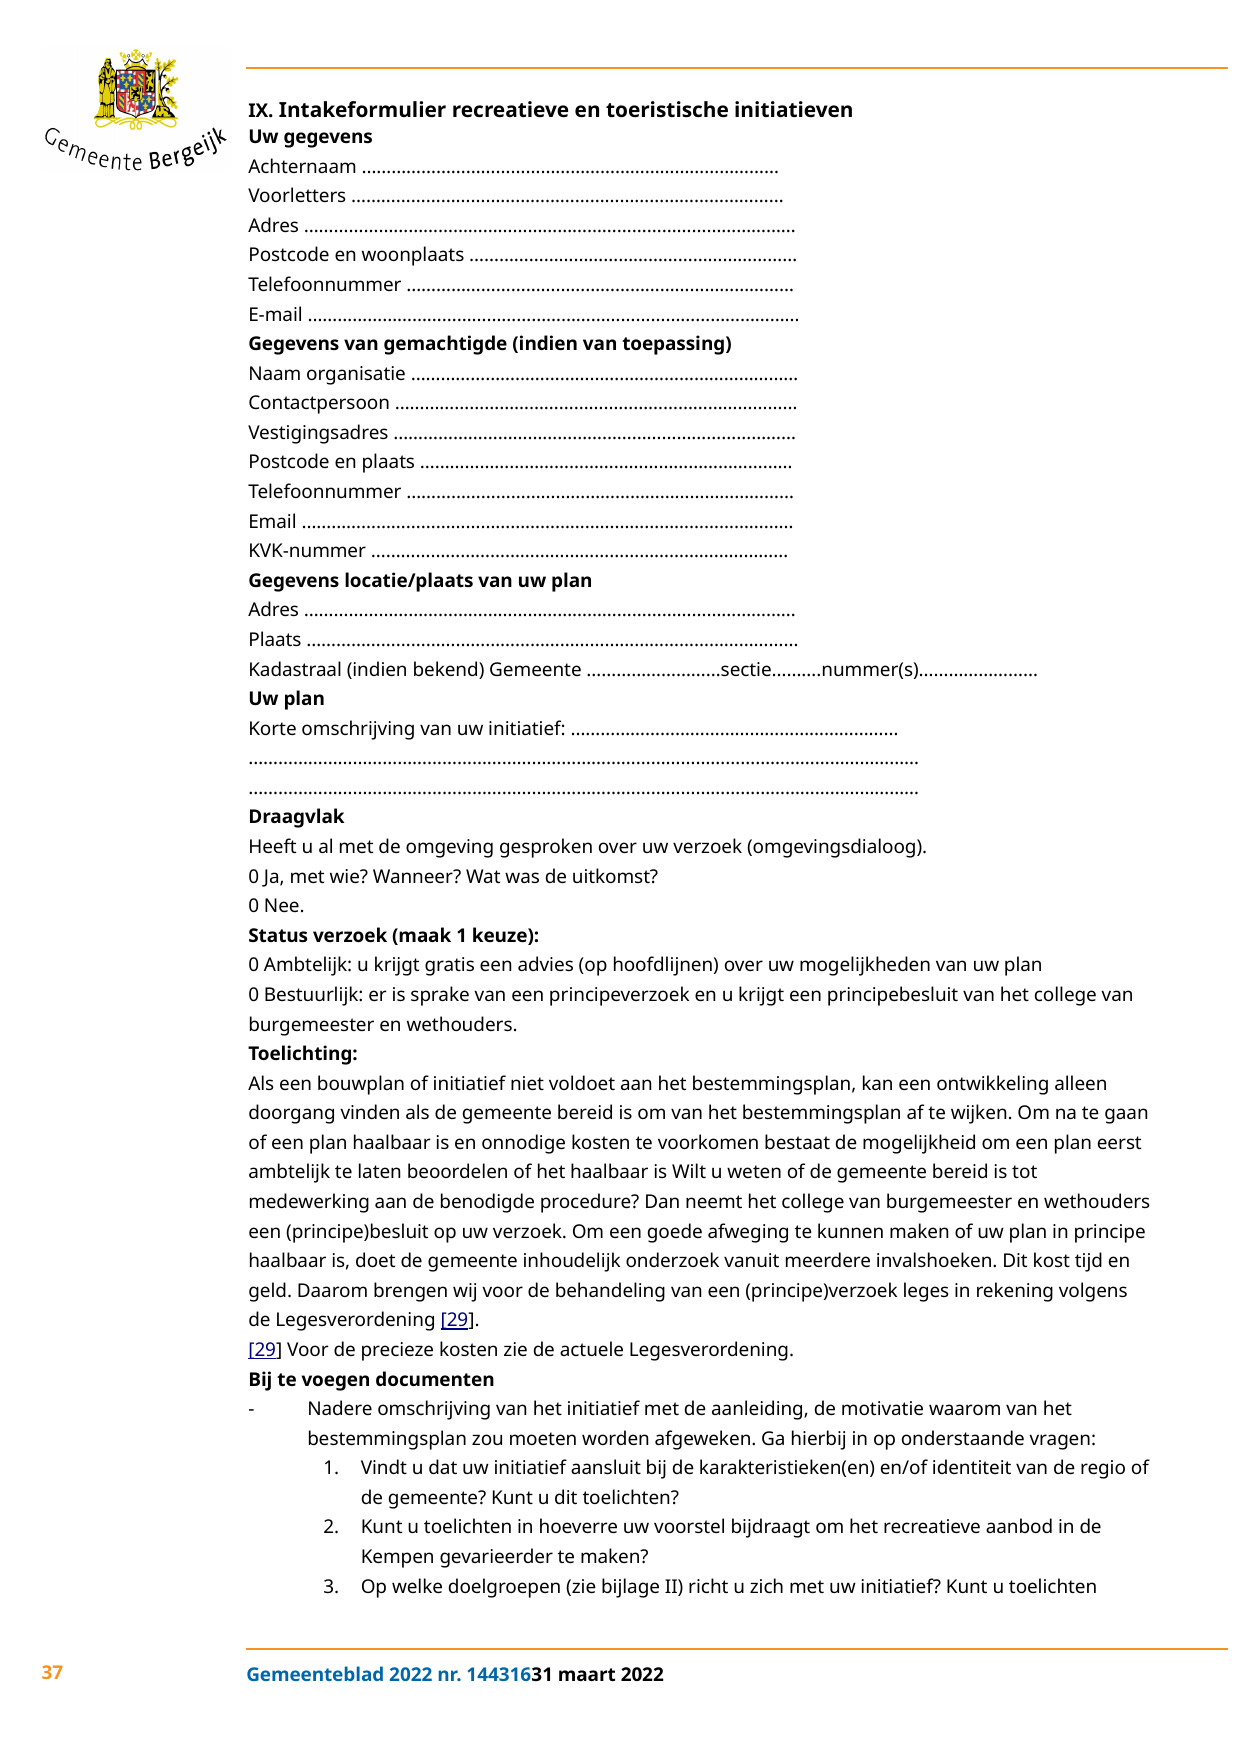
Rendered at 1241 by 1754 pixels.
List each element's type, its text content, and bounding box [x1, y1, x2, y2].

text Kadastraal (indien bekend) Gemeente ………………………sectie……….nummer(s)…………………… [248, 656, 1152, 682]
text Uw plan [248, 685, 1152, 711]
list Vindt u dat uw initiatief aansluit bij de karakteristieken(en) en/of identiteit van de regio of de gemeente? Kunt u dit toelichten? [323, 1454, 1152, 1510]
text Toelichting: [248, 1040, 1152, 1066]
text Draagvlak [248, 804, 1152, 829]
text Email ……………………………………………………………………………………… [248, 508, 1152, 534]
text Gegevens van gemachtigde (indien van toepassing) [248, 330, 1152, 356]
text Bij te voegen documenten [248, 1366, 1152, 1392]
text Adres ……………………………………………………………………………………… [248, 597, 1152, 622]
text Adres ……………………………………………………………………………………… [248, 212, 1152, 238]
list Op welke doelgroepen (zie bijlage II) richt u zich met uw initiatief? Kunt u toelichten [323, 1573, 1152, 1599]
text 0 Nee. [248, 892, 1152, 918]
text Telefoonnummer …………………………………………………………………… [248, 271, 1152, 297]
list Nadere omschrijving van het initiatief met de aanleiding, de motivatie waarom van het bestemmingsplan zou moeten worden afgeweken. Ga hierbij in op onderstaande vragen: [248, 1395, 1152, 1451]
text IX. Intakeformulier recreatieve en toeristische initiatieven [248, 95, 1152, 123]
text Voorletters …………………………………………………………………………… [248, 182, 1152, 208]
text Status verzoek (maak 1 keuze): [248, 922, 1152, 948]
text Gegevens locatie/plaats van uw plan [248, 567, 1152, 593]
picture [41, 47, 231, 172]
text Korte omschrijving van uw initiatief: ………………………………………………………… [248, 715, 1152, 741]
text 0 Ja, met wie? Wanneer? Wat was de uitkomst? [248, 863, 1152, 889]
text ……………………………………………………………………………………………………………………… [248, 774, 1152, 800]
text KVK-nummer ………………………………………………………………………… [248, 537, 1152, 563]
text E-mail ……………………………………………………………………………………… [248, 301, 1152, 327]
text 0 Ambtelijk: u krijgt gratis een advies (op hoofdlijnen) over uw mogelijkheden van uw plan [248, 952, 1152, 977]
text Heeft u al met de omgeving gesproken over uw verzoek (omgevingsdialoog). [248, 833, 1152, 859]
text Postcode en plaats ………………………………………………………………… [248, 449, 1152, 474]
text Contactpersoon ……………………………………………………………………… [248, 389, 1152, 415]
text 0 Bestuurlijk: er is sprake van een principeverzoek en u krijgt een principebesluit van het college van burgemeester en wethouders. [248, 981, 1152, 1037]
list Kunt u toelichten in hoeverre uw voorstel bijdraagt om het recreatieve aanbod in de Kempen gevarieerder te maken? [323, 1514, 1152, 1569]
text Postcode en woonplaats ………………………………………………………… [248, 242, 1152, 267]
text Als een bouwplan of initiatief niet voldoet aan het bestemmingsplan, kan een ontwikkeling alleen doorgang vinden als de gemeente bereid is om van het bestemmingsplan af te wijken. Om na te gaan of een plan haalbaar is en onnodige kosten te voorkomen bestaat de mogelijkheid om een plan eerst ambtelijk te laten beoordelen of het haalbaar is Wilt u weten of de gemeente bereid is tot medewerking aan de benodigde procedure? Dan neemt het college van burgemeester en wethouders een (principe)besluit op uw verzoek. Om een goede afweging te kunnen maken of uw plan in principe haalbaar is, doet de gemeente inhoudelijk onderzoek vanuit meerdere invalshoeken. Dit kost tijd en geld. Daarom brengen wij voor de behandeling van een (principe)verzoek leges in rekening volgens de Legesverordening [29]. [248, 1070, 1152, 1332]
text Naam organisatie …………………………………………………………………… [248, 360, 1152, 386]
text Uw gegevens [248, 123, 1152, 149]
text Vestigingsadres ……………………………………………………………………… [248, 419, 1152, 445]
text Plaats ……………………………………………………………………………………… [248, 626, 1152, 652]
text Achternaam ………………………………………………………………………… [248, 153, 1152, 179]
text [29] Voor de precieze kosten zie de actuele Legesverordening. [248, 1336, 1152, 1362]
text Telefoonnummer …………………………………………………………………… [248, 478, 1152, 504]
text ……………………………………………………………………………………………………………………… [248, 744, 1152, 770]
